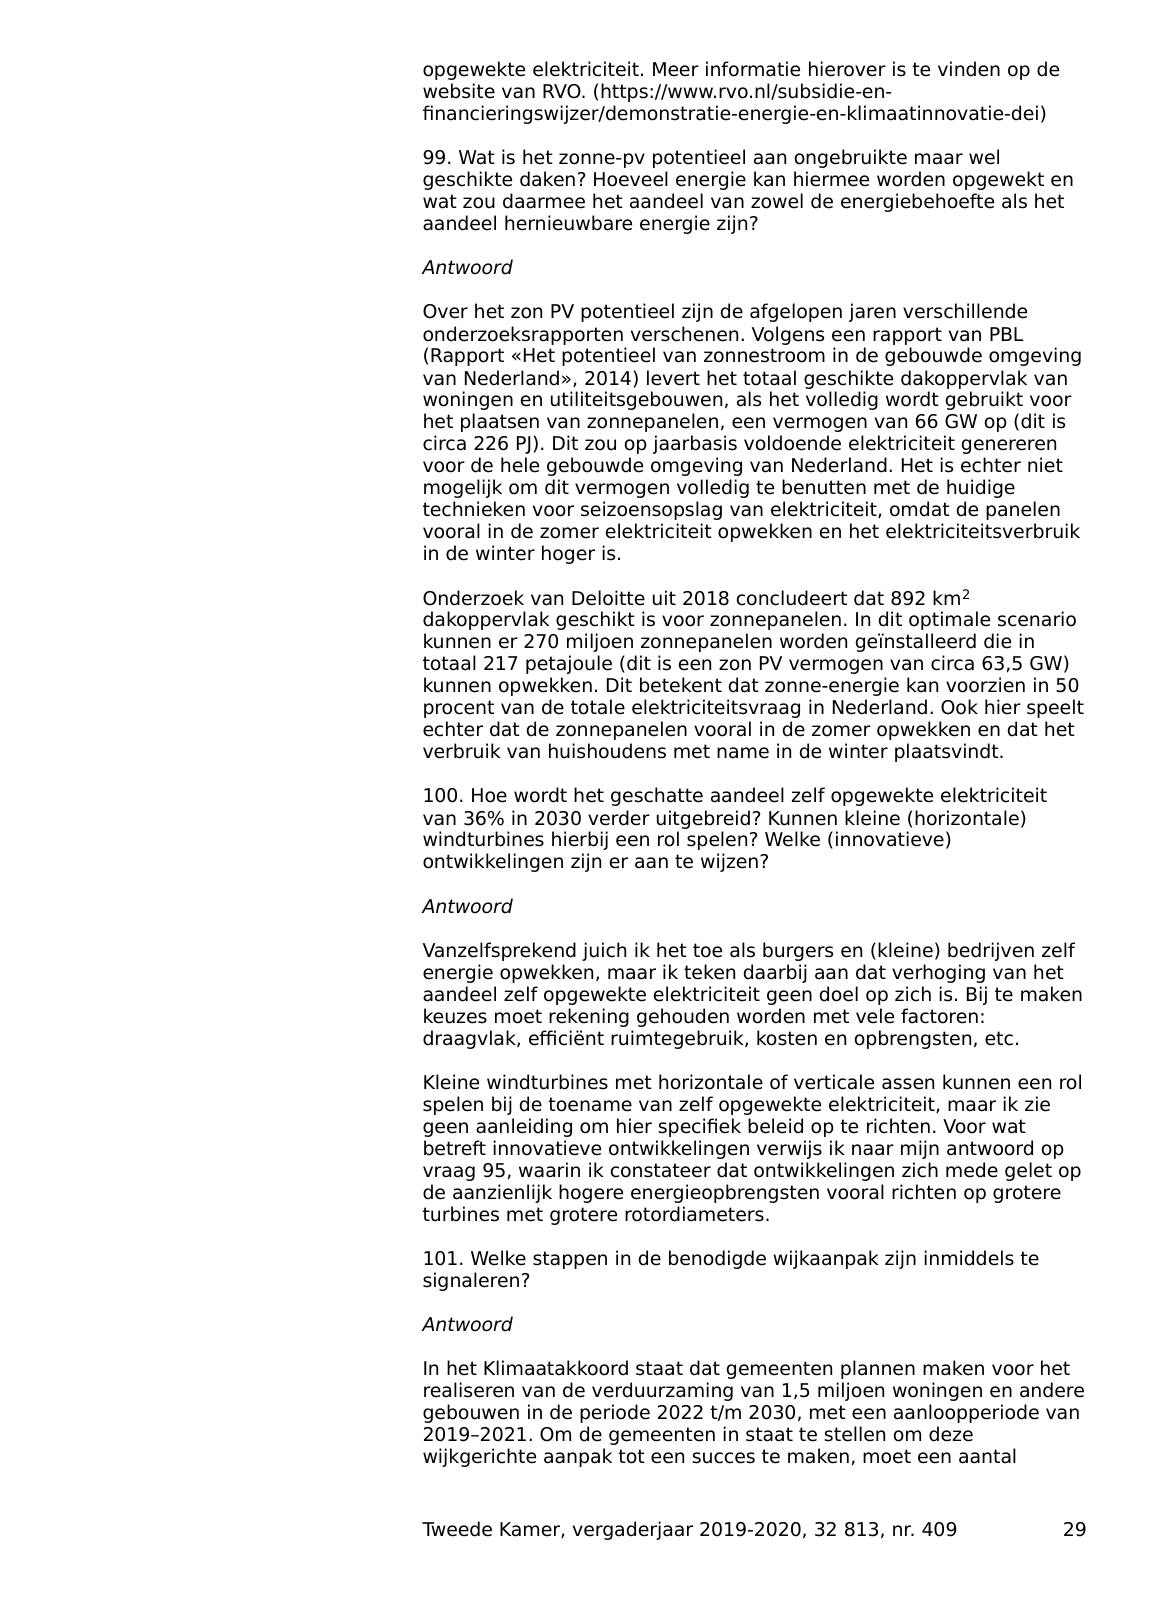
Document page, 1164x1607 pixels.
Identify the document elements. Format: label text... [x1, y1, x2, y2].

text In het Klimaatakkoord staat dat gemeenten plannen maken voor het realiseren van de verduurzaming van 1,5 miljoen woningen en andere gebouwen in de periode 2022 t/m 2030, met een aanloopperiode van 2019–2021. Om de gemeenten in staat te stellen om deze wijkgerichte aanpak tot een succes te maken, moet een aantal [422, 1358, 1087, 1468]
subtitle Antwoord [422, 257, 1087, 279]
subtitle Antwoord [422, 1314, 1087, 1336]
text Onderzoek van Deloitte uit 2018 concludeert dat 892 km2 dakoppervlak geschikt is voor zonnepanelen. In dit optimale scenario kunnen er 270 miljoen zonnepanelen worden geïnstalleerd die in totaal 217 petajoule (dit is een zon PV vermogen van circa 63,5 GW) kunnen opwekken. Dit betekent dat zonne-energie kan voorzien in 50 procent van de totale elektriciteitsvraag in Nederland. Ook hier speelt echter dat de zonnepanelen vooral in de zomer opwekken en dat het verbruik van huishoudens met name in de winter plaatsvindt. [422, 587, 1087, 763]
subtitle Antwoord [422, 896, 1087, 917]
text 100. Hoe wordt het geschatte aandeel zelf opgewekte elektriciteit van 36% in 2030 verder uitgebreid? Kunnen kleine (horizontale) windturbines hierbij een rol spelen? Welke (innovatieve) ontwikkelingen zijn er aan te wijzen? [422, 785, 1087, 873]
text Over het zon PV potentieel zijn de afgelopen jaren verschillende onderzoeksrapporten verschenen. Volgens een rapport van PBL (Rapport «Het potentieel van zonnestroom in de gebouwde omgeving van Nederland», 2014) levert het totaal geschikte dakoppervlak van woningen en utiliteitsgebouwen, als het volledig wordt gebruikt voor het plaatsen van zonnepanelen, een vermogen van 66 GW op (dit is circa 226 PJ). Dit zou op jaarbasis voldoende elektriciteit genereren voor de hele gebouwde omgeving van Nederland. Het is echter niet mogelijk om dit vermogen volledig te benutten met de huidige technieken voor seizoensopslag van elektriciteit, omdat de panelen vooral in de zomer elektriciteit opwekken en het elektriciteitsverbruik in de winter hoger is. [422, 301, 1087, 565]
text Kleine windturbines met horizontale of verticale assen kunnen een rol spelen bij de toename van zelf opgewekte elektriciteit, maar ik zie geen aanleiding om hier specifiek beleid op te richten. Voor wat betreft innovatieve ontwikkelingen verwijs ik naar mijn antwoord op vraag 95, waarin ik constateer dat ontwikkelingen zich mede gelet op de aanzienlijk hogere energieopbrengsten vooral richten op grotere turbines met grotere rotordiameters. [422, 1072, 1087, 1226]
text opgewekte elektriciteit. Meer informatie hierover is te vinden op de website van RVO. (https://www.rvo.nl/subsidie-en-financieringswijzer/demonstratie-energie-en-klimaatinnovatie-dei) [422, 59, 1087, 125]
text 99. Wat is het zonne-pv potentieel aan ongebruikte maar wel geschikte daken? Hoeveel energie kan hiermee worden opgewekt en wat zou daarmee het aandeel van zowel de energiebehoefte als het aandeel hernieuwbare energie zijn? [422, 147, 1087, 235]
text 101. Welke stappen in de benodigde wijkaanpak zijn inmiddels te signaleren? [422, 1248, 1087, 1292]
text Vanzelfsprekend juich ik het toe als burgers en (kleine) bedrijven zelf energie opwekken, maar ik teken daarbij aan dat verhoging van het aandeel zelf opgewekte elektriciteit geen doel op zich is. Bij te maken keuzes moet rekening gehouden worden met vele factoren: draagvlak, efficiënt ruimtegebruik, kosten en opbrengsten, etc. [422, 940, 1087, 1049]
